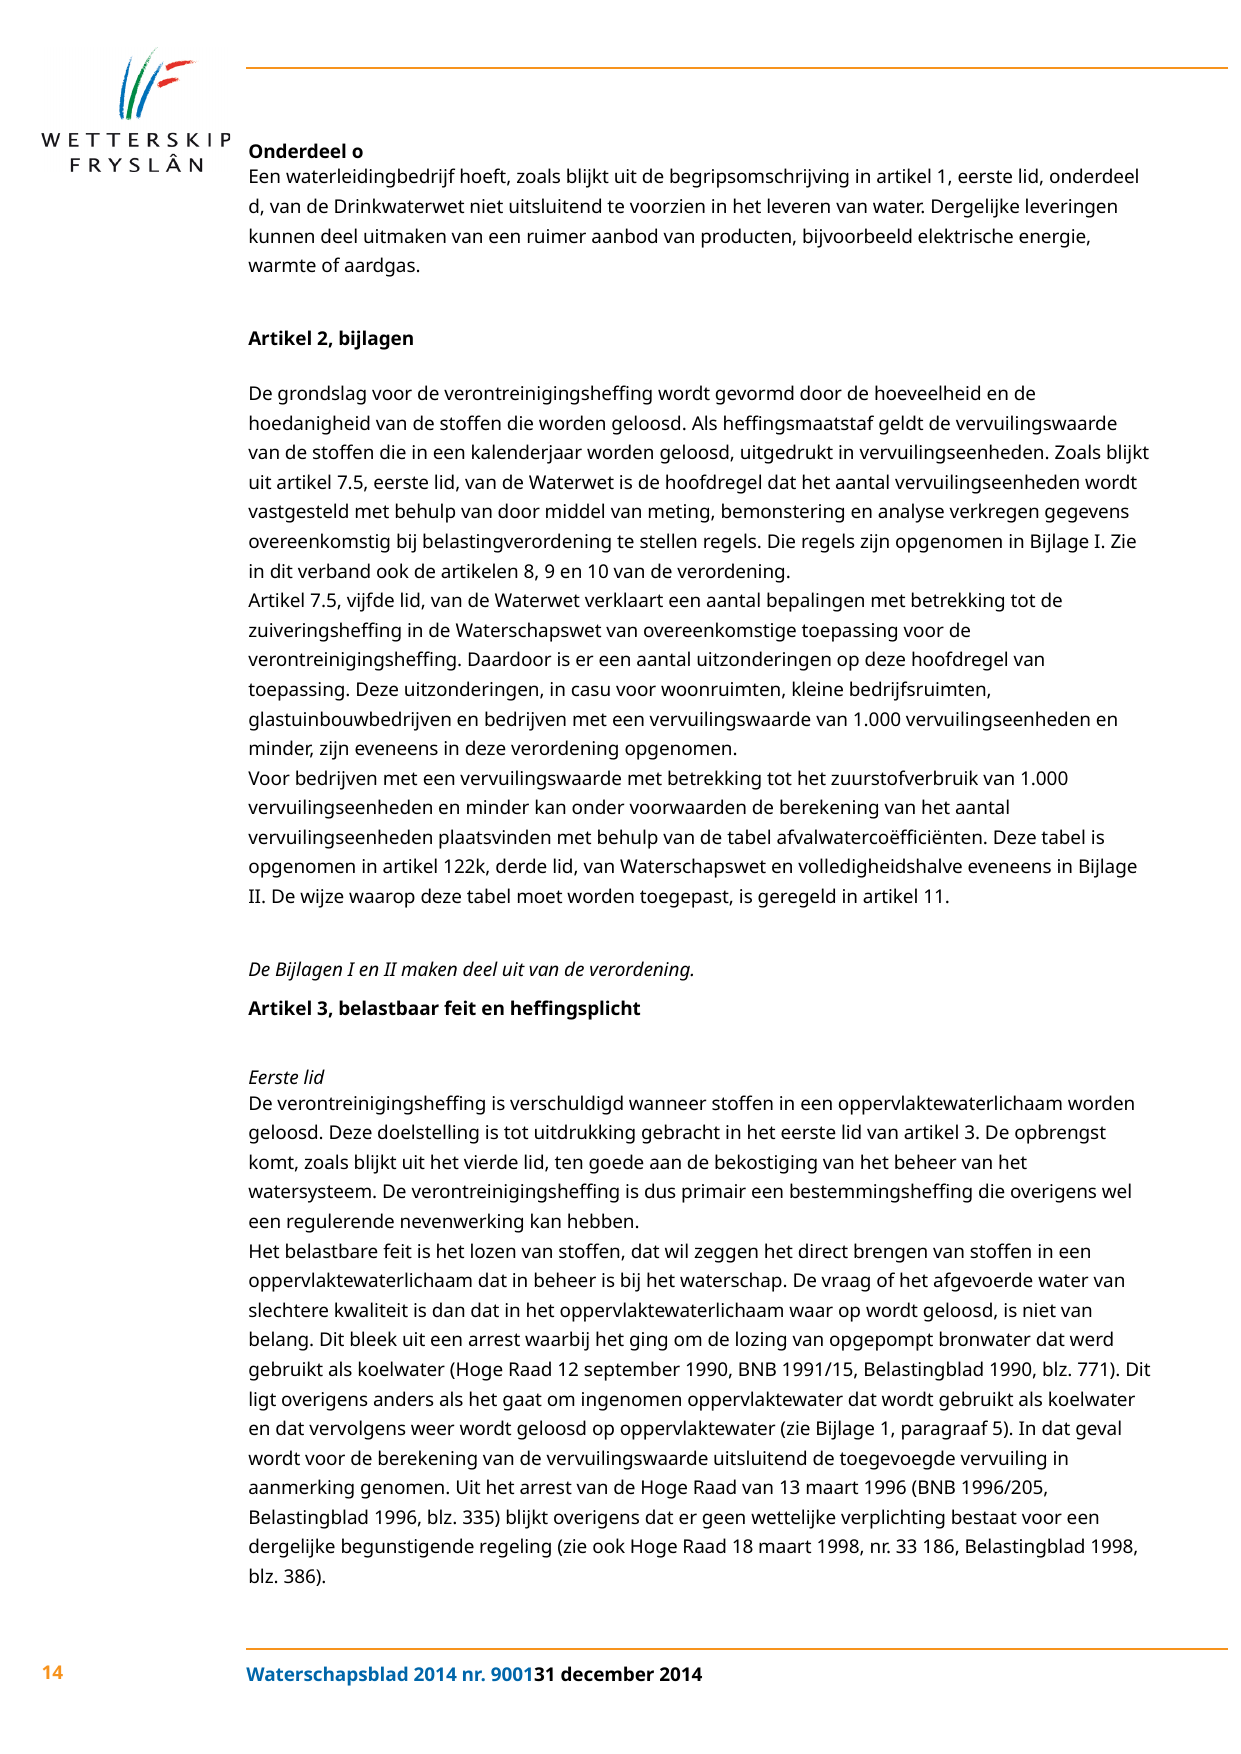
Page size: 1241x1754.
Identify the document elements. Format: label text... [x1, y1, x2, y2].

text De verontreinigingsheffing is verschuldigd wanneer stoffen in een oppervlaktewaterlichaam worden geloosd. Deze doelstelling is tot uitdrukking gebracht in het eerste lid van artikel 3. De opbrengst komt, zoals blijkt uit het vierde lid, ten goede aan de bekostiging van het beheer van het watersysteem. De verontreinigingsheffing is dus primair een bestemmingsheffing die overigens wel een regulerende nevenwerking kan hebben. [248, 1090, 1152, 1234]
text Artikel 3, belastbaar feit en heffingsplicht [248, 995, 1152, 1021]
text Artikel 2, bijlagen [248, 325, 1152, 351]
text Artikel 7.5, vijfde lid, van de Waterwet verklaart een aantal bepalingen met betrekking tot de zuiveringsheffing in de Waterschapswet van overeenkomstige toepassing voor de verontreinigingsheffing. Daardoor is er een aantal uitzonderingen op deze hoofdregel van toepassing. Deze uitzonderingen, in casu voor woonruimten, kleine bedrijfsruimten, glastuinbouwbedrijven en bedrijven met een vervuilingswaarde van 1.000 vervuilingseenheden en minder, zijn eveneens in deze verordening opgenomen. [248, 587, 1152, 761]
text Onderdeel o [248, 138, 1152, 164]
text Voor bedrijven met een vervuilingswaarde met betrekking tot het zuurstofverbruik van 1.000 vervuilingseenheden en minder kan onder voorwaarden de berekening van het aantal vervuilingseenheden plaatsvinden met behulp van de tabel afvalwatercoëfficiënten. Deze tabel is opgenomen in artikel 122k, derde lid, van Waterschapswet en volledigheidshalve eveneens in Bijlage II. De wijze waarop deze tabel moet worden toegepast, is geregeld in artikel 11. [248, 765, 1152, 909]
text Het belastbare feit is het lozen van stoffen, dat wil zeggen het direct brengen van stoffen in een oppervlaktewaterlichaam dat in beheer is bij het waterschap. De vraag of het afgevoerde water van slechtere kwaliteit is dan dat in het oppervlaktewaterlichaam waar op wordt geloosd, is niet van belang. Dit bleek uit een arrest waarbij het ging om de lozing van opgepompt bronwater dat werd gebruikt als koelwater (Hoge Raad 12 september 1990, BNB 1991/15, Belastingblad 1990, blz. 771). Dit ligt overigens anders als het gaat om ingenomen oppervlaktewater dat wordt gebruikt als koelwater en dat vervolgens weer wordt geloosd op oppervlaktewater (zie Bijlage 1, paragraaf 5). In dat geval wordt voor de berekening van de vervuilingswaarde uitsluitend de toegevoegde vervuiling in aanmerking genomen. Uit het arrest van de Hoge Raad van 13 maart 1996 (BNB 1996/205, Belastingblad 1996, blz. 335) blijkt overigens dat er geen wettelijke verplichting bestaat voor een dergelijke begunstigende regeling (zie ook Hoge Raad 18 maart 1998, nr. 33 186, Belastingblad 1998, blz. 386). [248, 1238, 1152, 1589]
text De grondslag voor de verontreinigingsheffing wordt gevormd door de hoeveelheid en de hoedanigheid van de stoffen die worden geloosd. Als heffingsmaatstaf geldt de vervuilingswaarde van de stoffen die in een kalenderjaar worden geloosd, uitgedrukt in vervuilingseenheden. Zoals blijkt uit artikel 7.5, eerste lid, van de Waterwet is de hoofdregel dat het aantal vervuilingseenheden wordt vastgesteld met behulp van door middel van meting, bemonstering en analyse verkregen gegevens overeenkomstig bij belastingverordening te stellen regels. Die regels zijn opgenomen in Bijlage I. Zie in dit verband ook de artikelen 8, 9 en 10 van de verordening. [248, 380, 1152, 584]
text Eerste lid [248, 1064, 1152, 1090]
text Een waterleidingbedrijf hoeft, zoals blijkt uit de begripsomschrijving in artikel 1, eerste lid, onderdeel d, van de Drinkwaterwet niet uitsluitend te voorzien in het leveren van water. Dergelijke leveringen kunnen deel uitmaken van een ruimer aanbod van producten, bijvoorbeeld elektrische energie, warmte of aardgas. [248, 164, 1152, 278]
picture [41, 47, 231, 172]
text De Bijlagen I en II maken deel uit van de verordening. [248, 956, 1152, 982]
